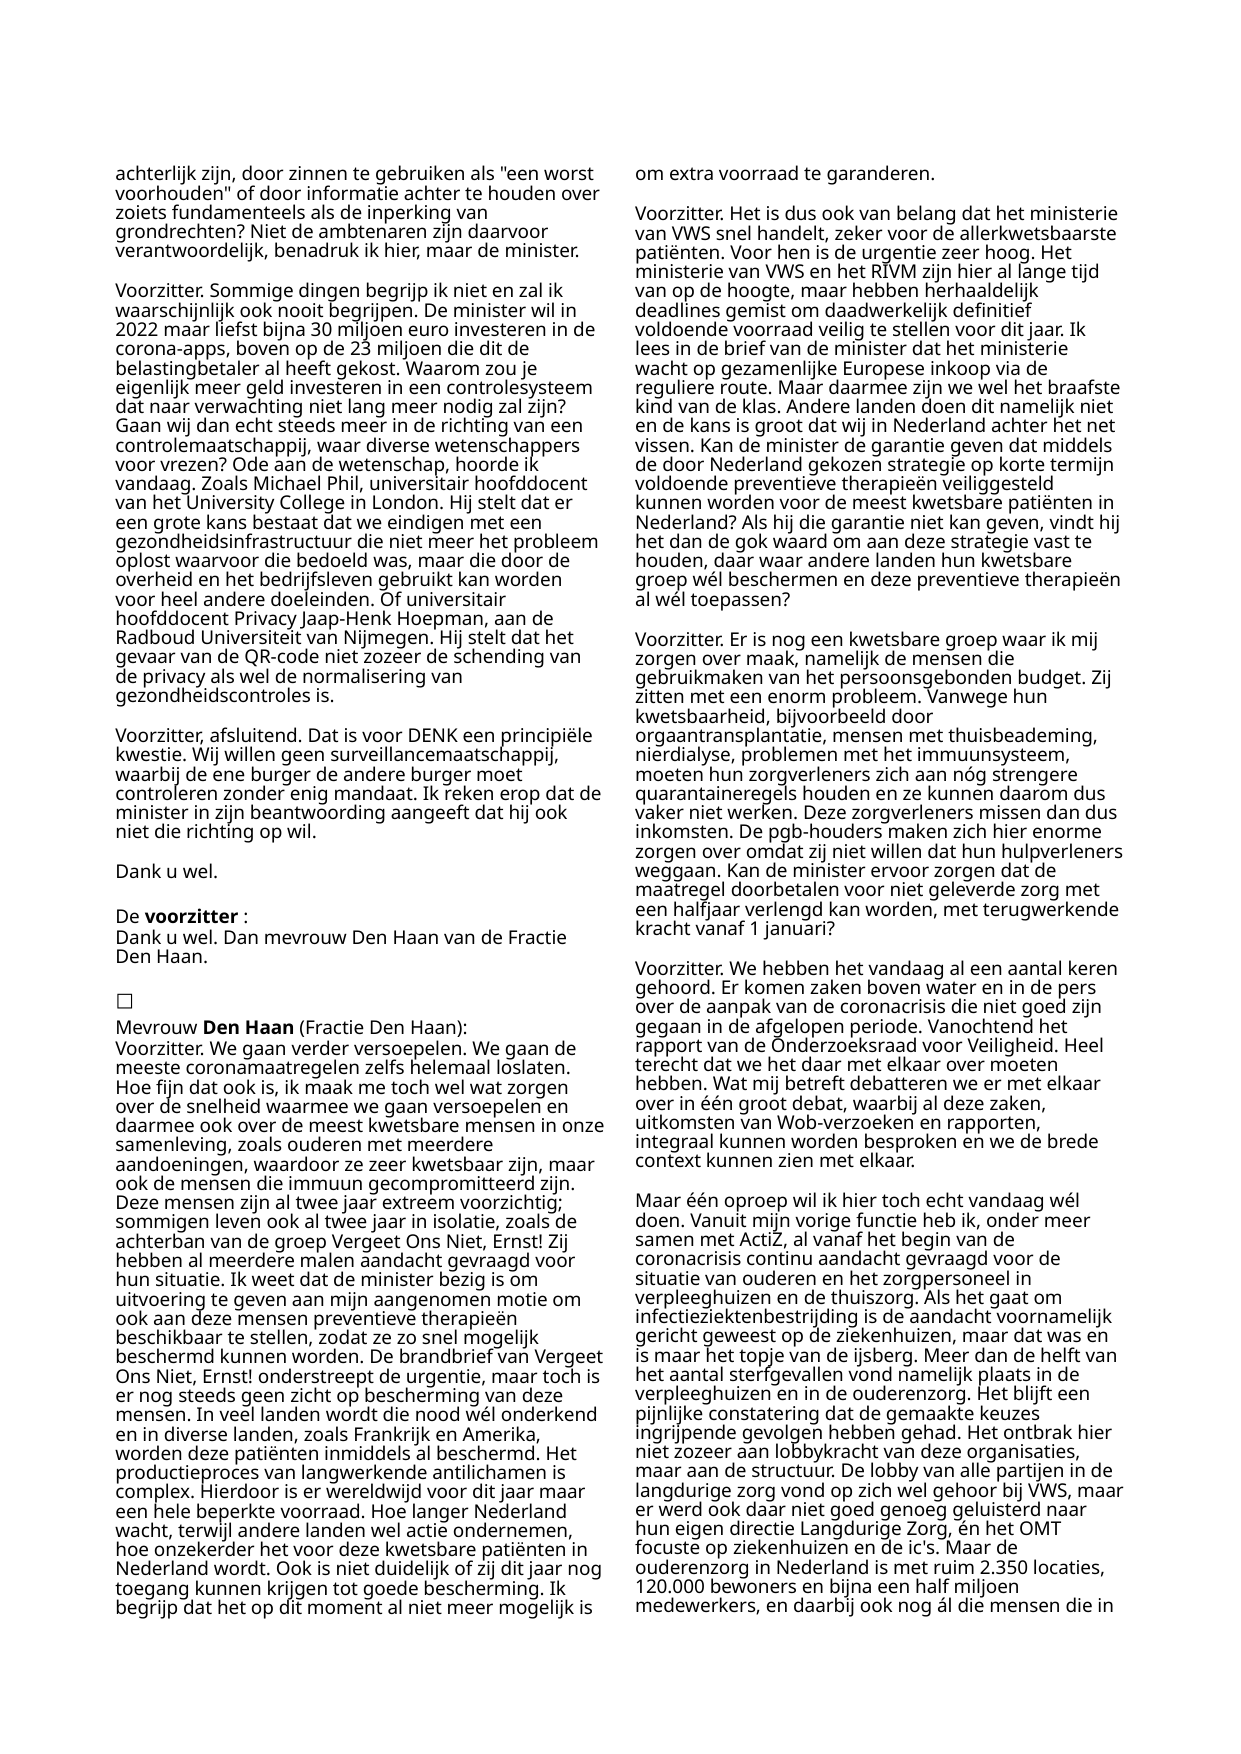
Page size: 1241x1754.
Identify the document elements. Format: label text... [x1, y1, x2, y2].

text om extra voorraad te garanderen. [635, 165, 1125, 184]
text Mevrouw Den Haan (Fractie Den Haan): [115, 1014, 605, 1040]
text Maar één oproep wil ik hier toch echt vandaag wél doen. Vanuit mijn vorige functie heb ik, onder meer samen met ActiZ, al vanaf het begin van de coronacrisis continu aandacht gevraagd voor de situatie van ouderen en het zorgpersoneel in verpleeghuizen en de thuiszorg. Als het gaat om infectieziektenbestrijding is de aandacht voornamelijk gericht geweest op de ziekenhuizen, maar dat was en is maar het topje van de ijsberg. Meer dan de helft van het aantal sterfgevallen vond namelijk plaats in de verpleeghuizen en in de ouderenzorg. Het blijft een pijnlijke constatering dat de gemaakte keuzes ingrijpende gevolgen hebben gehad. Het ontbrak hier niet zozeer aan lobbykracht van deze organisaties, maar aan de structuur. De lobby van alle partijen in de langdurige zorg vond op zich wel gehoor bij VWS, maar er werd ook daar niet goed genoeg geluisterd naar hun eigen directie Langdurige Zorg, én het OMT focuste op ziekenhuizen en de ic's. Maar de ouderenzorg in Nederland is met ruim 2.350 locaties, 120.000 bewoners en bijna een half miljoen medewerkers, en daarbij ook nog ál die mensen die in [635, 1192, 1125, 1616]
text Voorzitter. We gaan verder versoepelen. We gaan de meeste coronamaatregelen zelfs helemaal loslaten. Hoe fijn dat ook is, ik maak me toch wel wat zorgen over de snelheid waarmee we gaan versoepelen en daarmee ook over de meest kwetsbare mensen in onze samenleving, zoals ouderen met meerdere aandoeningen, waardoor ze zeer kwetsbaar zijn, maar ook de mensen die immuun gecompromitteerd zijn. Deze mensen zijn al twee jaar extreem voorzichtig; sommigen leven ook al twee jaar in isolatie, zoals de achterban van de groep Vergeet Ons Niet, Ernst! Zij hebben al meerdere malen aandacht gevraagd voor hun situatie. Ik weet dat de minister bezig is om uitvoering te geven aan mijn aangenomen motie om ook aan deze mensen preventieve therapieën beschikbaar te stellen, zodat ze zo snel mogelijk beschermd kunnen worden. De brandbrief van Vergeet Ons Niet, Ernst! onderstreept de urgentie, maar toch is er nog steeds geen zicht op bescherming van deze mensen. In veel landen wordt die nood wél onderkend en in diverse landen, zoals Frankrijk en Amerika, worden deze patiënten inmiddels al beschermd. Het productieproces van langwerkende antilichamen is complex. Hierdoor is er wereldwijd voor dit jaar maar een hele beperkte voorraad. Hoe langer Nederland wacht, terwijl andere landen wel actie ondernemen, hoe onzekerder het voor deze kwetsbare patiënten in Nederland wordt. Ook is niet duidelijk of zij dit jaar nog toegang kunnen krijgen tot goede bescherming. Ik begrijp dat het op dit moment al niet meer mogelijk is [115, 1040, 605, 1618]
text achterlijk zijn, door zinnen te gebruiken als "een worst voorhouden" of door informatie achter te houden over zoiets fundamenteels als de inperking van grondrechten? Niet de ambtenaren zijn daarvoor verantwoordelijk, benadruk ik hier, maar de minister. [115, 165, 605, 262]
text De voorzitter : [115, 903, 605, 929]
text Dank u wel. Dan mevrouw Den Haan van de Fractie Den Haan. [115, 929, 605, 968]
text Dank u wel. [115, 863, 605, 883]
text Voorzitter. We hebben het vandaag al een aantal keren gehoord. Er komen zaken boven water en in de pers over de aanpak van de coronacrisis die niet goed zijn gegaan in de afgelopen periode. Vanochtend het rapport van de Onderzoeksraad voor Veiligheid. Heel terecht dat we het daar met elkaar over moeten hebben. Wat mij betreft debatteren we er met elkaar over in één groot debat, waarbij al deze zaken, uitkomsten van Wob-verzoeken en rapporten, integraal kunnen worden besproken en we de brede context kunnen zien met elkaar. [635, 960, 1125, 1172]
text Voorzitter. Sommige dingen begrijp ik niet en zal ik waarschijnlijk ook nooit begrijpen. De minister wil in 2022 maar liefst bijna 30 miljoen euro investeren in de corona-apps, boven op de 23 miljoen die dit de belastingbetaler al heeft gekost. Waarom zou je eigenlijk meer geld investeren in een controlesysteem dat naar verwachting niet lang meer nodig zal zijn? Gaan wij dan echt steeds meer in de richting van een controlemaatschappij, waar diverse wetenschappers voor vrezen? Ode aan de wetenschap, hoorde ik vandaag. Zoals Michael Phil, universitair hoofddocent van het University College in London. Hij stelt dat er een grote kans bestaat dat we eindigen met een gezondheidsinfrastructuur die niet meer het probleem oplost waarvoor die bedoeld was, maar die door de overheid en het bedrijfsleven gebruikt kan worden voor heel andere doeleinden. Of universitair hoofddocent Privacy Jaap-Henk Hoepman, aan de Radboud Universiteit van Nijmegen. Hij stelt dat het gevaar van de QR-code niet zozeer de schending van de privacy als wel de normalisering van gezondheidscontroles is. [115, 282, 605, 706]
text Voorzitter. Er is nog een kwetsbare groep waar ik mij zorgen over maak, namelijk de mensen die gebruikmaken van het persoonsgebonden budget. Zij zitten met een enorm probleem. Vanwege hun kwetsbaarheid, bijvoorbeeld door orgaantransplantatie, mensen met thuisbeademing, nierdialyse, problemen met het immuunsysteem, moeten hun zorgverleners zich aan nóg strengere quarantaineregels houden en ze kunnen daarom dus vaker niet werken. Deze zorgverleners missen dan dus inkomsten. De pgb-houders maken zich hier enorme zorgen over omdat zij niet willen dat hun hulpverleners weggaan. Kan de minister ervoor zorgen dat de maatregel doorbetalen voor niet geleverde zorg met een halfjaar verlengd kan worden, met terugwerkende kracht vanaf 1 januari? [635, 631, 1125, 939]
text Voorzitter. Het is dus ook van belang dat het ministerie van VWS snel handelt, zeker voor de allerkwetsbaarste patiënten. Voor hen is de urgentie zeer hoog. Het ministerie van VWS en het RIVM zijn hier al lange tijd van op de hoogte, maar hebben herhaaldelijk deadlines gemist om daadwerkelijk definitief voldoende voorraad veilig te stellen voor dit jaar. Ik lees in de brief van de minister dat het ministerie wacht op gezamenlijke Europese inkoop via de reguliere route. Maar daarmee zijn we wel het braafste kind van de klas. Andere landen doen dit namelijk niet en de kans is groot dat wij in Nederland achter het net vissen. Kan de minister de garantie geven dat middels de door Nederland gekozen strategie op korte termijn voldoende preventieve therapieën veiliggesteld kunnen worden voor de meest kwetsbare patiënten in Nederland? Als hij die garantie niet kan geven, vindt hij het dan de gok waard om aan deze strategie vast te houden, daar waar andere landen hun kwetsbare groep wél beschermen en deze preventieve therapieën al wél toepassen? [635, 205, 1125, 610]
text ⬜ [115, 989, 605, 1014]
text Voorzitter, afsluitend. Dat is voor DENK een principiële kwestie. Wij willen geen surveillancemaatschappij, waarbij de ene burger de andere burger moet controleren zonder enig mandaat. Ik reken erop dat de minister in zijn beantwoording aangeeft dat hij ook niet die richting op wil. [115, 727, 605, 843]
